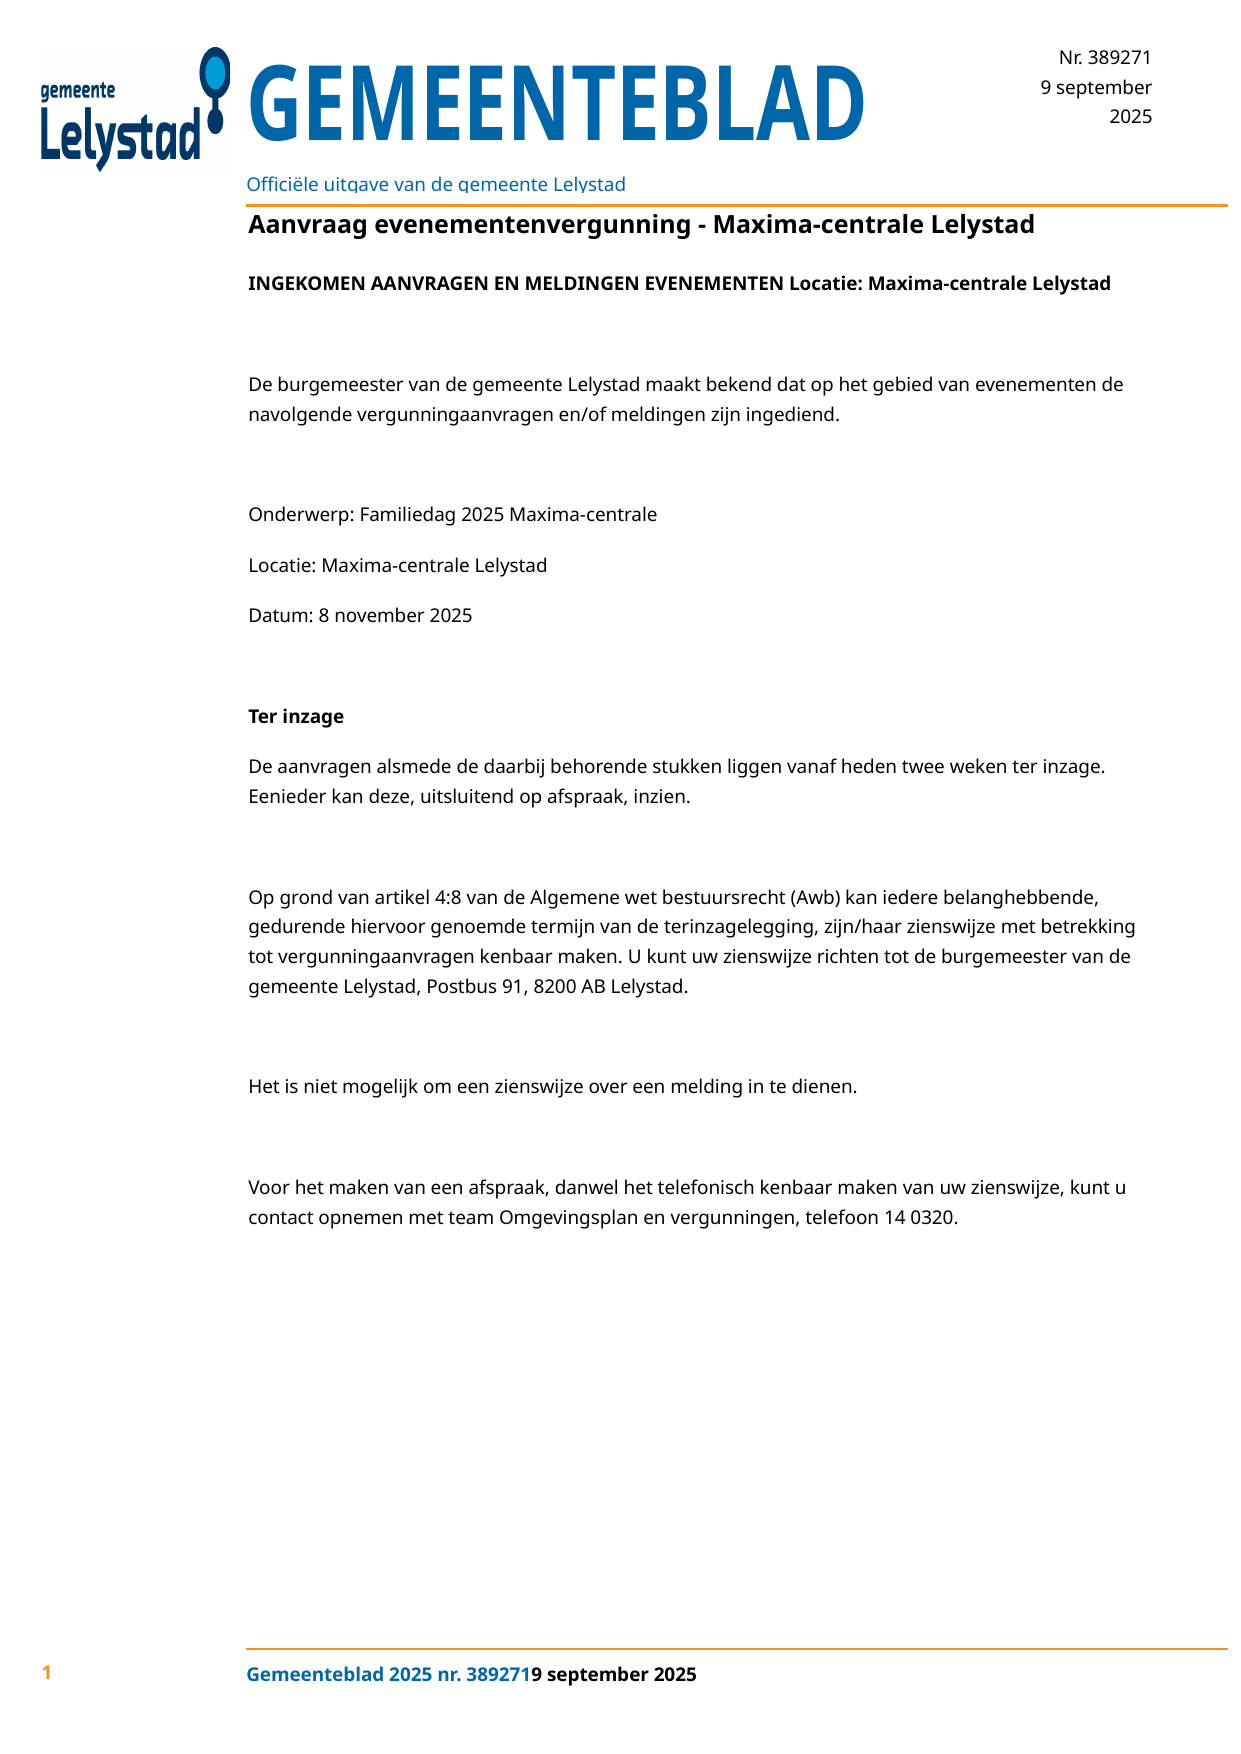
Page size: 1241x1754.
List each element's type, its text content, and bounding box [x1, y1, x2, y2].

text Locatie: Maxima-centrale Lelystad [248, 552, 1152, 578]
text Voor het maken van een afspraak, danwel het telefonisch kenbaar maken van uw zienswijze, kunt u contact opnemen met team Omgevingsplan en vergunningen, telefoon 14 0320. [248, 1174, 1152, 1230]
text Datum: 8 november 2025 [248, 602, 1152, 628]
picture [41, 47, 231, 172]
text Aanvraag evenementenvergunning - Maxima-centrale Lelystad [248, 207, 1152, 241]
text Op grond van artikel 4:8 van de Algemene wet bestuursrecht (Awb) kan iedere belanghebbende, gedurende hiervoor genoemde termijn van de terinzagelegging, zijn/haar zienswijze met betrekking tot vergunningaanvragen kenbaar maken. U kunt uw zienswijze richten tot de burgemeester van de gemeente Lelystad, Postbus 91, 8200 AB Lelystad. [248, 884, 1152, 998]
text Onderwerp: Familiedag 2025 Maxima-centrale [248, 502, 1152, 527]
text Ter inzage [248, 703, 1152, 729]
text De aanvragen alsmede de daarbij behorende stukken liggen vanaf heden twee weken ter inzage. Eenieder kan deze, uitsluitend op afspraak, inzien. [248, 754, 1152, 809]
text INGEKOMEN AANVRAGEN EN MELDINGEN EVENEMENTEN Locatie: Maxima-centrale Lelystad [248, 270, 1152, 296]
text Het is niet mogelijk om een zienswijze over een melding in te dienen. [248, 1074, 1152, 1099]
text De burgemeester van de gemeente Lelystad maakt bekend dat op het gebied van evenementen de navolgende vergunningaanvragen en/of meldingen zijn ingediend. [248, 371, 1152, 426]
